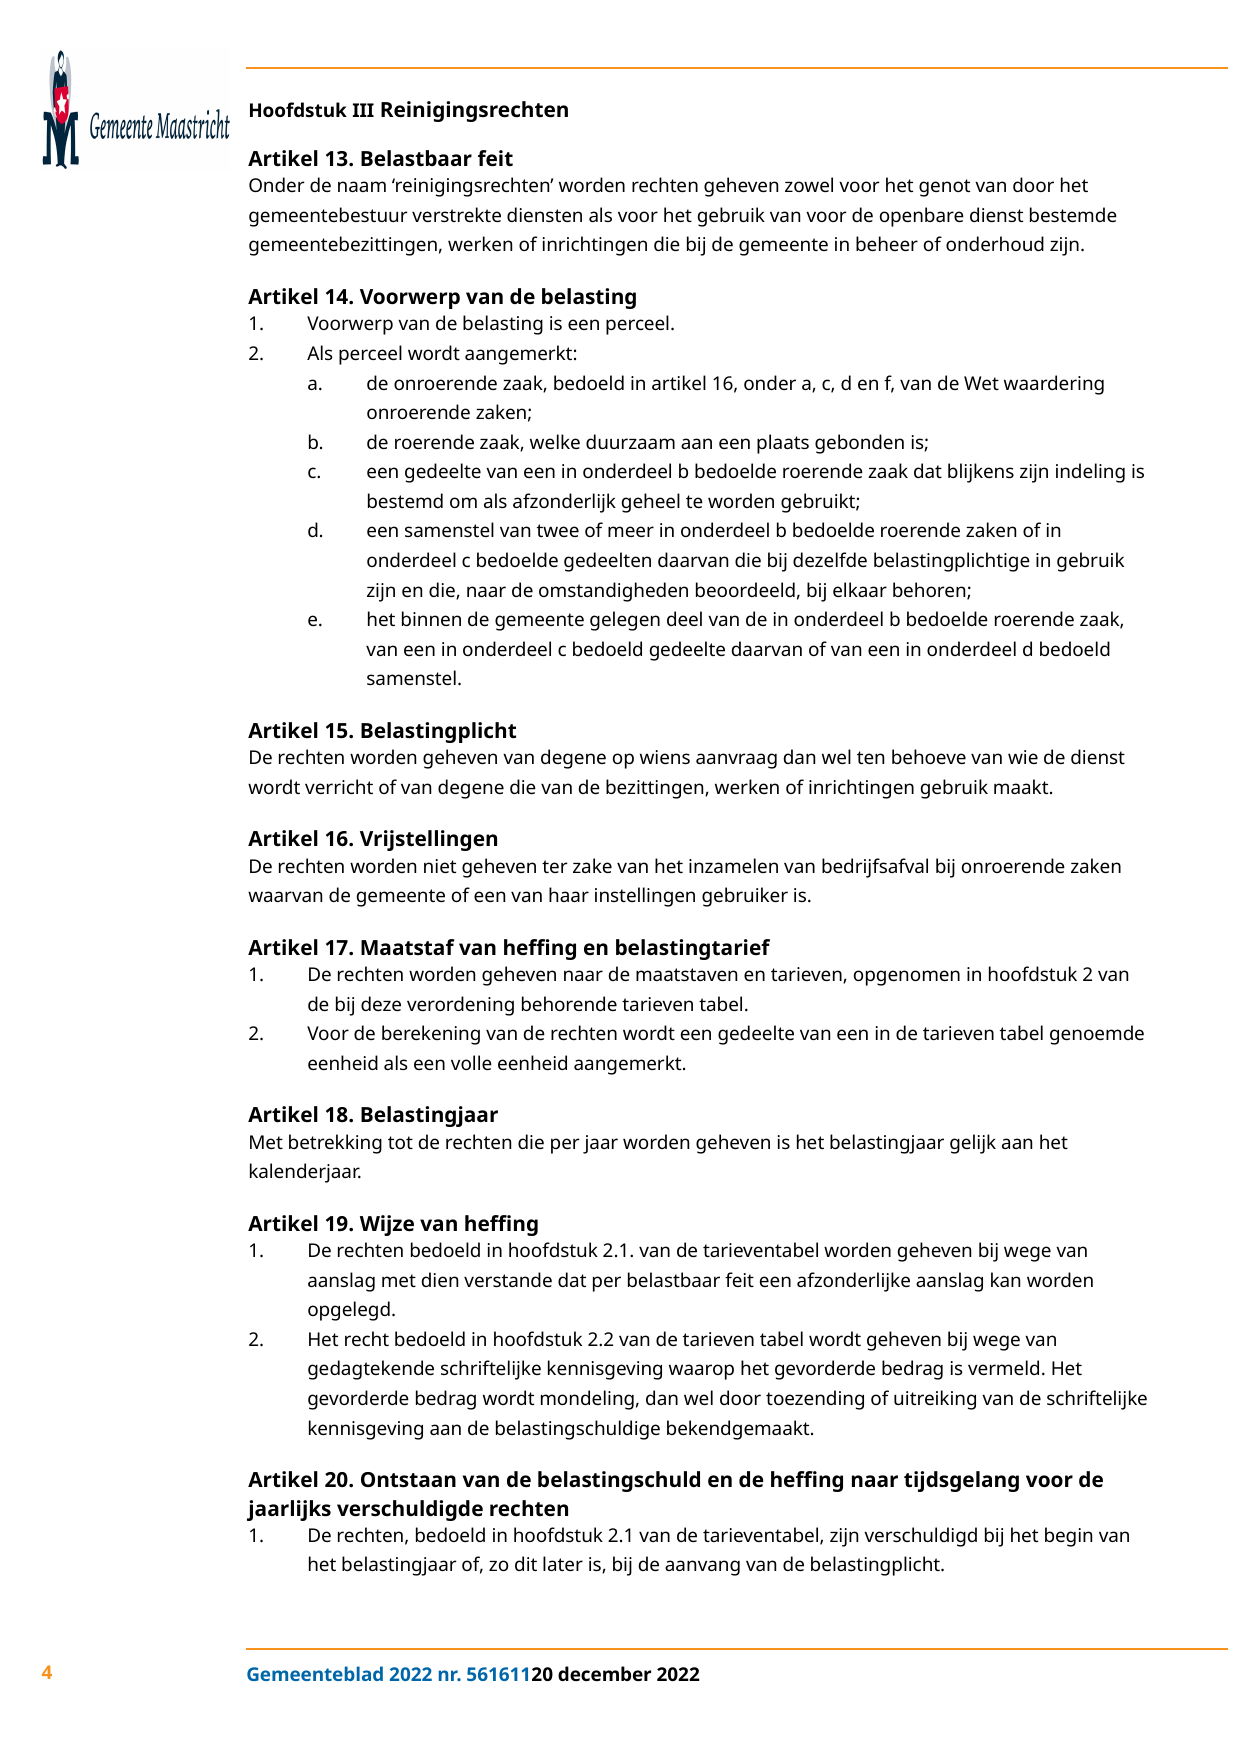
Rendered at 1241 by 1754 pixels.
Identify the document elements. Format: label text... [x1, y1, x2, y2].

list een gedeelte van een in onderdeel b bedoelde roerende zaak dat blijkens zijn indeling is bestemd om als afzonderlijk geheel te worden gebruikt; [307, 458, 1152, 514]
list Als perceel wordt aangemerkt: [248, 340, 1152, 366]
picture [41, 47, 231, 172]
text Artikel 19. Wijze van heffing [248, 1209, 1152, 1237]
list De rechten bedoeld in hoofdstuk 2.1. van de tarieventabel worden geheven bij wege van aanslag met dien verstande dat per belastbaar feit een afzonderlijke aanslag kan worden opgelegd. [248, 1237, 1152, 1322]
text Artikel 18. Belastingjaar [248, 1100, 1152, 1129]
list Het recht bedoeld in hoofdstuk 2.2 van de tarieven tabel wordt geheven bij wege van gedagtekende schriftelijke kennisgeving waarop het gevorderde bedrag is vermeld. Het gevorderde bedrag wordt mondeling, dan wel door toezending of uitreiking van de schriftelijke kennisgeving aan de belastingschuldige bekendgemaakt. [248, 1326, 1152, 1441]
text Onder de naam ‘reinigingsrechten’ worden rechten geheven zowel voor het genot van door het gemeentebestuur verstrekte diensten als voor het gebruik van voor de openbare dienst bestemde gemeentebezittingen, werken of inrichtingen die bij de gemeente in beheer of onderhoud zijn. [248, 172, 1152, 257]
list Voor de berekening van de rechten wordt een gedeelte van een in de tarieven tabel genoemde eenheid als een volle eenheid aangemerkt. [248, 1020, 1152, 1076]
text Artikel 13. Belastbaar feit [248, 144, 1152, 172]
list een samenstel van twee of meer in onderdeel b bedoelde roerende zaken of in onderdeel c bedoelde gedeelten daarvan die bij dezelfde belastingplichtige in gebruik zijn en die, naar de omstandigheden beoordeeld, bij elkaar behoren; [307, 518, 1152, 602]
list De rechten worden geheven naar de maatstaven en tarieven, opgenomen in hoofdstuk 2 van de bij deze verordening behorende tarieven tabel. [248, 961, 1152, 1017]
text Met betrekking tot de rechten die per jaar worden geheven is het belastingjaar gelijk aan het kalenderjaar. [248, 1129, 1152, 1184]
text Artikel 16. Vrijstellingen [248, 824, 1152, 853]
text Artikel 14. Voorwerp van de belasting [248, 282, 1152, 311]
text Artikel 20. Ontstaan van de belastingschuld en de heffing naar tijdsgelang voor de jaarlijks verschuldigde rechten [248, 1465, 1152, 1522]
list Voorwerp van de belasting is een perceel. [248, 311, 1152, 336]
text De rechten worden geheven van degene op wiens aanvraag dan wel ten behoeve van wie de dienst wordt verricht of van degene die van de bezittingen, werken of inrichtingen gebruik maakt. [248, 744, 1152, 800]
text De rechten worden niet geheven ter zake van het inzamelen van bedrijfsafval bij onroerende zaken waarvan de gemeente of een van haar instellingen gebruiker is. [248, 853, 1152, 908]
list het binnen de gemeente gelegen deel van de in onderdeel b bedoelde roerende zaak, van een in onderdeel c bedoeld gedeelte daarvan of van een in onderdeel d bedoeld samenstel. [307, 606, 1152, 691]
list De rechten, bedoeld in hoofdstuk 2.1 van de tarieventabel, zijn verschuldigd bij het begin van het belastingjaar of, zo dit later is, bij de aanvang van de belastingplicht. [248, 1522, 1152, 1577]
text Artikel 17. Maatstaf van heffing en belastingtarief [248, 933, 1152, 961]
text Hoofdstuk III Reinigingsrechten [248, 95, 1152, 123]
text Artikel 15. Belastingplicht [248, 716, 1152, 744]
list de onroerende zaak, bedoeld in artikel 16, onder a, c, d en f, van de Wet waardering onroerende zaken; [307, 370, 1152, 425]
list de roerende zaak, welke duurzaam aan een plaats gebonden is; [307, 429, 1152, 454]
